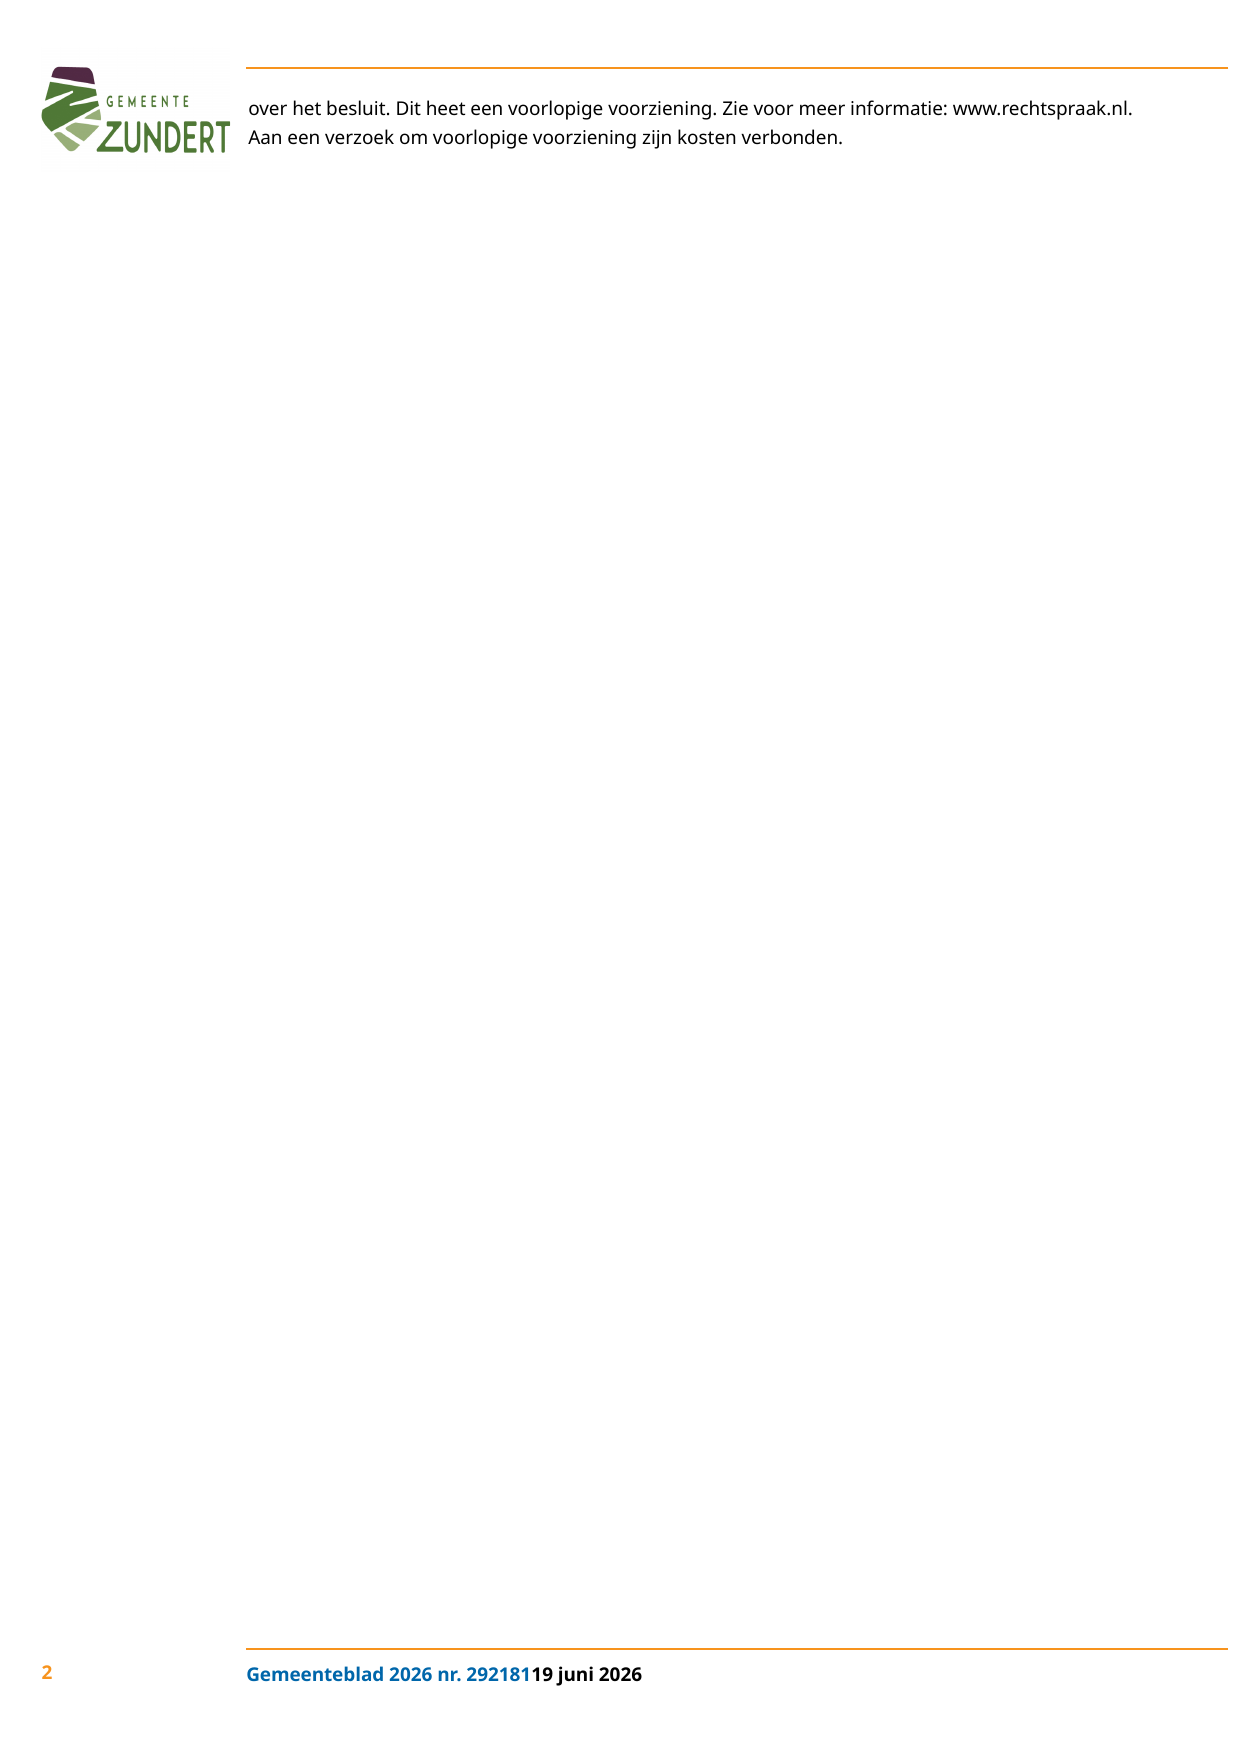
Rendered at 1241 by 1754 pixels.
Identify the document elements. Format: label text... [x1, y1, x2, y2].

text over het besluit. Dit heet een voorlopige voorziening. Zie voor meer informatie: www.rechtspraak.nl. Aan een verzoek om voorlopige voorziening zijn kosten verbonden. [248, 95, 1152, 150]
picture [41, 47, 231, 172]
